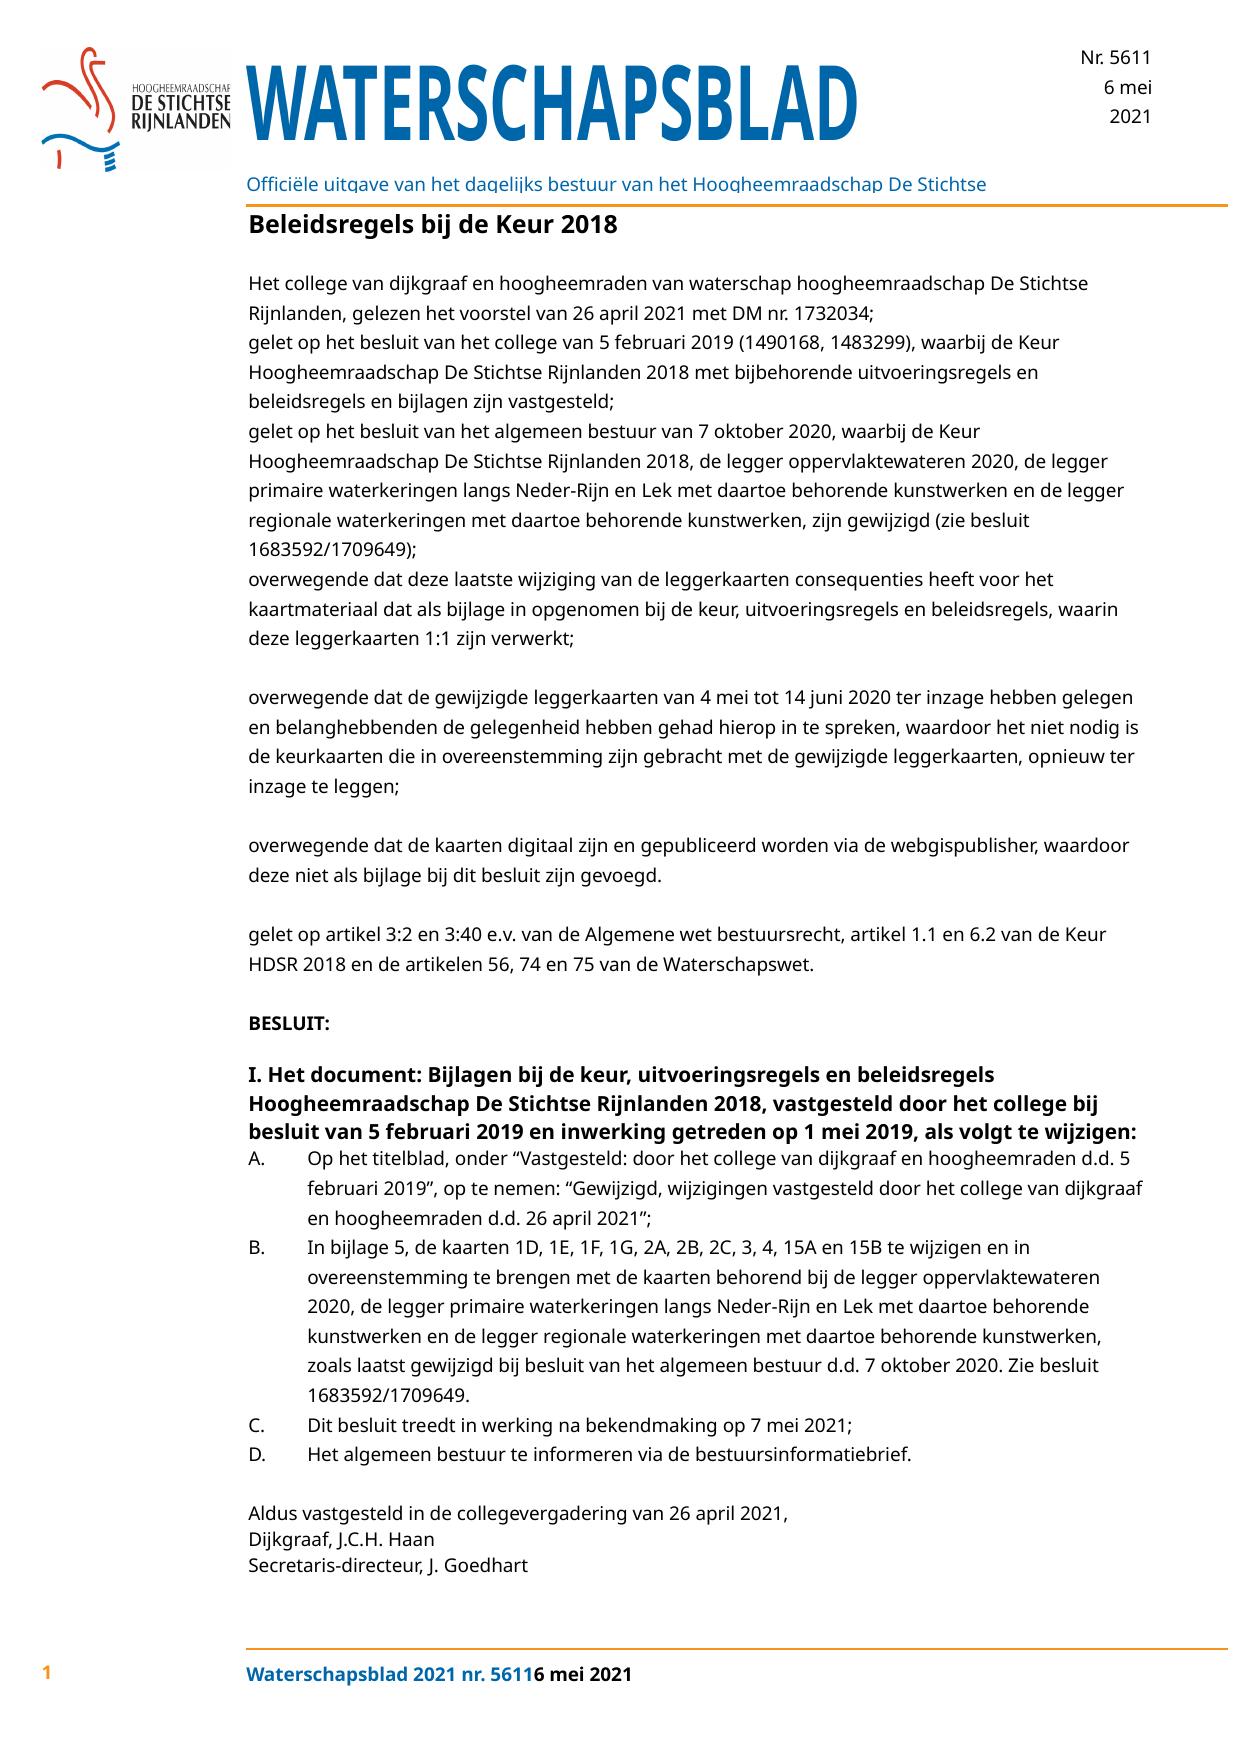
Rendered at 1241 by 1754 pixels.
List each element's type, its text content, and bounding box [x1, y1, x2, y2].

text overwegende dat de kaarten digitaal zijn en gepubliceerd worden via de webgispublisher, waardoor deze niet als bijlage bij dit besluit zijn gevoegd. [248, 832, 1152, 888]
list Het algemeen bestuur te informeren via de bestuursinformatiebrief. [248, 1441, 1152, 1467]
text overwegende dat de gewijzigde leggerkaarten van 4 mei tot 14 juni 2020 ter inzage hebben gelegen en belanghebbenden de gelegenheid hebben gehad hierop in te spreken, waardoor het niet nodig is de keurkaarten die in overeenstemming zijn gebracht met de gewijzigde leggerkaarten, opnieuw ter inzage te leggen; [248, 684, 1152, 799]
text Aldus vastgesteld in de collegevergadering van 26 april 2021, [248, 1501, 1152, 1526]
list In bijlage 5, de kaarten 1D, 1E, 1F, 1G, 2A, 2B, 2C, 3, 4, 15A en 15B te wijzigen en in overeenstemming te brengen met de kaarten behorend bij de legger oppervlaktewateren 2020, de legger primaire waterkeringen langs Neder-Rijn en Lek met daartoe behorende kunstwerken en de legger regionale waterkeringen met daartoe behorende kunstwerken, zoals laatst gewijzigd bij besluit van het algemeen bestuur d.d. 7 oktober 2020. Zie besluit 1683592/1709649. [248, 1234, 1152, 1408]
text overwegende dat deze laatste wijziging van de leggerkaarten consequenties heeft voor het kaartmateriaal dat als bijlage in opgenomen bij de keur, uitvoeringsregels en beleidsregels, waarin deze leggerkaarten 1:1 zijn verwerkt; [248, 566, 1152, 651]
text Dijkgraaf, J.C.H. Haan [248, 1526, 1152, 1552]
text I. Het document: Bijlagen bij de keur, uitvoeringsregels en beleidsregels Hoogheemraadschap De Stichtse Rijnlanden 2018, vastgesteld door het college bij besluit van 5 februari 2019 en inwerking getreden op 1 mei 2019, als volgt te wijzigen: [248, 1060, 1152, 1146]
list Dit besluit treedt in werking na bekendmaking op 7 mei 2021; [248, 1412, 1152, 1438]
text BESLUIT: [248, 1010, 1152, 1036]
picture [41, 47, 231, 172]
text Secretaris-directeur, J. Goedhart [248, 1552, 1152, 1578]
text gelet op het besluit van het algemeen bestuur van 7 oktober 2020, waarbij de Keur Hoogheemraadschap De Stichtse Rijnlanden 2018, de legger oppervlaktewateren 2020, de legger primaire waterkeringen langs Neder-Rijn en Lek met daartoe behorende kunstwerken en de legger regionale waterkeringen met daartoe behorende kunstwerken, zijn gewijzigd (zie besluit 1683592/1709649); [248, 418, 1152, 562]
text Het college van dijkgraaf en hoogheemraden van waterschap hoogheemraadschap De Stichtse Rijnlanden, gelezen het voorstel van 26 april 2021 met DM nr. 1732034; [248, 270, 1152, 326]
list Op het titelblad, onder “Vastgesteld: door het college van dijkgraaf en hoogheemraden d.d. 5 februari 2019”, op te nemen: “Gewijzigd, wijzigingen vastgesteld door het college van dijkgraaf en hoogheemraden d.d. 26 april 2021”; [248, 1146, 1152, 1231]
text gelet op artikel 3:2 en 3:40 e.v. van de Algemene wet bestuursrecht, artikel 1.1 en 6.2 van de Keur HDSR 2018 en de artikelen 56, 74 en 75 van de Waterschapswet. [248, 921, 1152, 976]
text gelet op het besluit van het college van 5 februari 2019 (1490168, 1483299), waarbij de Keur Hoogheemraadschap De Stichtse Rijnlanden 2018 met bijbehorende uitvoeringsregels en beleidsregels en bijlagen zijn vastgesteld; [248, 329, 1152, 414]
text Beleidsregels bij de Keur 2018 [248, 207, 1152, 241]
